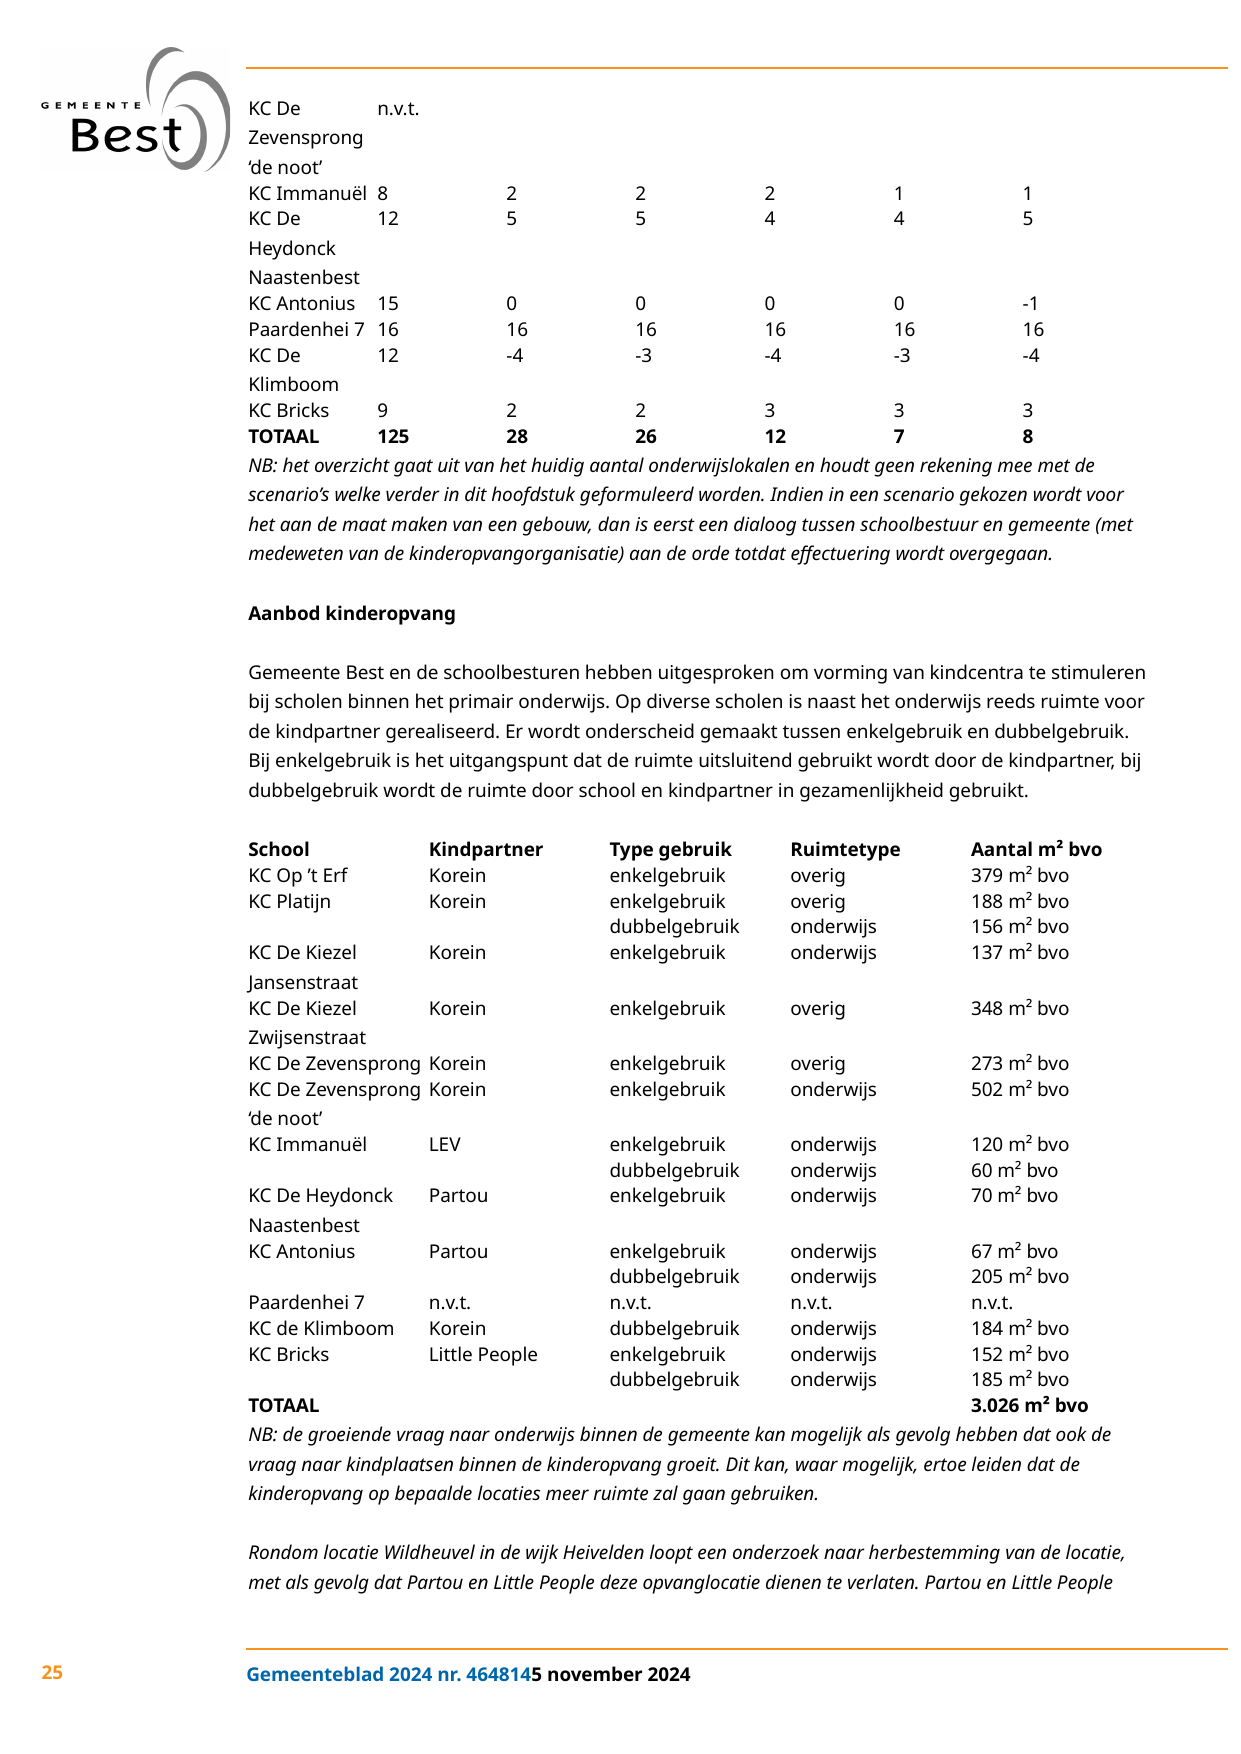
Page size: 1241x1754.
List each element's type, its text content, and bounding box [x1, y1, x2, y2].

table_cell 5 [635, 205, 764, 290]
table_cell 4 [764, 205, 893, 290]
table_cell Paardenhei 7 [248, 316, 377, 342]
table_cell 0 [635, 290, 764, 316]
table_cell KC Antonius [248, 290, 377, 316]
table_cell 67 m² bvo [971, 1238, 1152, 1263]
table_cell 205 m² bvo [971, 1264, 1152, 1289]
table_cell Korein [429, 995, 609, 1050]
table_cell Partou [429, 1238, 609, 1289]
table_cell -3 [635, 342, 764, 397]
table_cell KC de Klimboom [248, 1315, 429, 1341]
table_cell Partou [429, 1183, 609, 1238]
table_cell 184 m² bvo [971, 1315, 1152, 1341]
table_cell overig [790, 888, 971, 914]
table_cell 0 [506, 290, 635, 316]
table_cell Korein [429, 1315, 609, 1341]
table_cell enkelgebruik [609, 888, 790, 914]
table_cell KC De Zevensprong ‘de noot’ [248, 95, 377, 180]
table_cell enkelgebruik [609, 862, 790, 888]
table_cell [790, 1392, 971, 1418]
table_cell dubbelgebruik [609, 914, 790, 939]
table_cell overig [790, 1050, 971, 1076]
table_cell 2 [764, 180, 893, 205]
table_cell 1 [1023, 180, 1152, 205]
table_cell 348 m² bvo [971, 995, 1152, 1050]
table_cell KC De Heydonck Naastenbest [248, 205, 377, 290]
text Aanbod kinderopvang [248, 600, 1152, 625]
table_cell KC De Zevensprong ‘de noot’ [248, 1076, 429, 1131]
table_cell enkelgebruik [609, 995, 790, 1050]
table_cell Paardenhei 7 [248, 1289, 429, 1315]
table_cell 2 [635, 397, 764, 423]
table_cell LEV [429, 1131, 609, 1182]
table_cell enkelgebruik [609, 939, 790, 995]
table_cell 0 [894, 290, 1022, 316]
table_header School [248, 836, 429, 862]
table_cell KC De Zevensprong [248, 1050, 429, 1076]
table_header Kindpartner [429, 836, 609, 862]
table_cell onderwijs [790, 1341, 971, 1366]
table_cell KC Platijn [248, 888, 429, 939]
table_cell 16 [894, 316, 1022, 342]
table_cell onderwijs [790, 939, 971, 995]
table_cell -4 [1023, 342, 1152, 397]
table_cell 12 [377, 342, 506, 397]
table_cell 152 m² bvo [971, 1341, 1152, 1366]
table_header Aantal m² bvo [971, 836, 1152, 862]
table_cell dubbelgebruik [609, 1157, 790, 1182]
table_cell 137 m² bvo [971, 939, 1152, 995]
table_cell 7 [894, 423, 1022, 448]
table_cell Korein [429, 1050, 609, 1076]
table_cell Little People [429, 1341, 609, 1392]
table_cell 16 [635, 316, 764, 342]
table_cell 2 [506, 180, 635, 205]
table_cell 188 m² bvo [971, 888, 1152, 914]
table_cell 3 [1023, 397, 1152, 423]
table_cell KC De Klimboom [248, 342, 377, 397]
table_cell 156 m² bvo [971, 914, 1152, 939]
table_header Rondom locatie Wildheuvel in de wijk Heivelden loopt een onderzoek naar herbestemming van de locatie, met als gevolg dat Partou en Little People deze opvanglocatie dienen te verlaten. Partou en Little People [248, 1540, 1152, 1595]
text Gemeente Best en de schoolbesturen hebben uitgesproken om vorming van kindcentra te stimuleren bij scholen binnen het primair onderwijs. Op diverse scholen is naast het onderwijs reeds ruimte voor de kindpartner gerealiseerd. Er wordt onderscheid gemaakt tussen enkelgebruik en dubbelgebruik. Bij enkelgebruik is het uitgangspunt dat de ruimte uitsluitend gebruikt wordt door de kindpartner, bij dubbelgebruik wordt de ruimte door school en kindpartner in gezamenlijkheid gebruikt. [248, 659, 1152, 803]
table_cell enkelgebruik [609, 1076, 790, 1131]
table_cell -1 [1023, 290, 1152, 316]
table_cell -4 [506, 342, 635, 397]
table_cell n.v.t. [971, 1289, 1152, 1315]
table_cell 70 m² bvo [971, 1183, 1152, 1238]
table_cell 12 [377, 205, 506, 290]
table_cell n.v.t. [609, 1289, 790, 1315]
table_cell Korein [429, 888, 609, 939]
table_cell n.v.t. [429, 1289, 609, 1315]
table_cell KC De Kiezel Zwijsenstraat [248, 995, 429, 1050]
table_cell 15 [377, 290, 506, 316]
table_cell 16 [377, 316, 506, 342]
table_cell dubbelgebruik [609, 1315, 790, 1341]
table_cell 60 m² bvo [971, 1157, 1152, 1182]
table_cell enkelgebruik [609, 1238, 790, 1263]
table_cell onderwijs [790, 1264, 971, 1289]
table_cell 2 [635, 180, 764, 205]
table_cell KC Bricks [248, 397, 377, 423]
table_cell onderwijs [790, 1315, 971, 1341]
table_cell onderwijs [790, 914, 971, 939]
table_cell TOTAAL [248, 423, 377, 448]
table_cell KC De Kiezel Jansenstraat [248, 939, 429, 995]
table_cell 379 m² bvo [971, 862, 1152, 888]
table_cell 125 [377, 423, 506, 448]
table_cell onderwijs [790, 1183, 971, 1238]
table_cell onderwijs [790, 1157, 971, 1182]
table_cell -3 [894, 342, 1022, 397]
table_header Type gebruik [609, 836, 790, 862]
table_cell 502 m² bvo [971, 1076, 1152, 1131]
table_cell enkelgebruik [609, 1341, 790, 1366]
table_cell Korein [429, 862, 609, 888]
table_cell 12 [764, 423, 893, 448]
table_cell 3.026 m² bvo [971, 1392, 1152, 1418]
table_cell [609, 1392, 790, 1418]
table_cell onderwijs [790, 1238, 971, 1263]
table_cell KC Op ’t Erf [248, 862, 429, 888]
table_cell [894, 95, 1022, 180]
text NB: het overzicht gaat uit van het huidig aantal onderwijslokalen en houdt geen rekening mee met de scenario’s welke verder in dit hoofdstuk geformuleerd worden. Indien in een scenario gekozen wordt voor het aan de maat maken van een gebouw, dan is eerst een dialoog tussen schoolbestuur en gemeente (met medeweten van de kinderopvangorganisatie) aan de orde totdat effectuering wordt overgegaan. [248, 452, 1152, 566]
table_cell 4 [894, 205, 1022, 290]
table_cell 9 [377, 397, 506, 423]
table_cell 5 [1023, 205, 1152, 290]
table_cell [506, 95, 635, 180]
table_cell 8 [377, 180, 506, 205]
table_cell 26 [635, 423, 764, 448]
table_cell [429, 1392, 609, 1418]
table_cell dubbelgebruik [609, 1366, 790, 1392]
table_cell enkelgebruik [609, 1183, 790, 1238]
table_cell onderwijs [790, 1076, 971, 1131]
table_cell KC Antonius [248, 1238, 429, 1289]
table_cell overig [790, 862, 971, 888]
table_cell Korein [429, 1076, 609, 1131]
table_cell 273 m² bvo [971, 1050, 1152, 1076]
table_cell 185 m² bvo [971, 1366, 1152, 1392]
table_cell n.v.t. [377, 95, 506, 180]
table_cell dubbelgebruik [609, 1264, 790, 1289]
picture [41, 47, 231, 172]
table_header Ruimtetype [790, 836, 971, 862]
table_cell 120 m² bvo [971, 1131, 1152, 1157]
text NB: de groeiende vraag naar onderwijs binnen de gemeente kan mogelijk als gevolg hebben dat ook de vraag naar kindplaatsen binnen de kinderopvang groeit. Dit kan, waar mogelijk, ertoe leiden dat de kinderopvang op bepaalde locaties meer ruimte zal gaan gebruiken. [248, 1421, 1152, 1506]
table_cell 16 [506, 316, 635, 342]
table_cell 16 [1023, 316, 1152, 342]
table_cell 28 [506, 423, 635, 448]
table_cell enkelgebruik [609, 1131, 790, 1157]
table_cell TOTAAL [248, 1392, 429, 1418]
table_cell Korein [429, 939, 609, 995]
table_cell KC De Heydonck Naastenbest [248, 1183, 429, 1238]
table_cell 3 [894, 397, 1022, 423]
table_cell [635, 95, 764, 180]
table_cell 2 [506, 397, 635, 423]
table_cell [1023, 95, 1152, 180]
table_cell enkelgebruik [609, 1050, 790, 1076]
table_cell 3 [764, 397, 893, 423]
table_cell 1 [894, 180, 1022, 205]
table_cell n.v.t. [790, 1289, 971, 1315]
table_cell 0 [764, 290, 893, 316]
table_cell KC Bricks [248, 1341, 429, 1392]
table_cell 5 [506, 205, 635, 290]
table_cell onderwijs [790, 1366, 971, 1392]
table_cell [764, 95, 893, 180]
table_cell KC Immanuël [248, 1131, 429, 1182]
table_cell onderwijs [790, 1131, 971, 1157]
table_cell overig [790, 995, 971, 1050]
table_cell KC Immanuël [248, 180, 377, 205]
table_cell 16 [764, 316, 893, 342]
table_cell -4 [764, 342, 893, 397]
table_cell 8 [1023, 423, 1152, 448]
